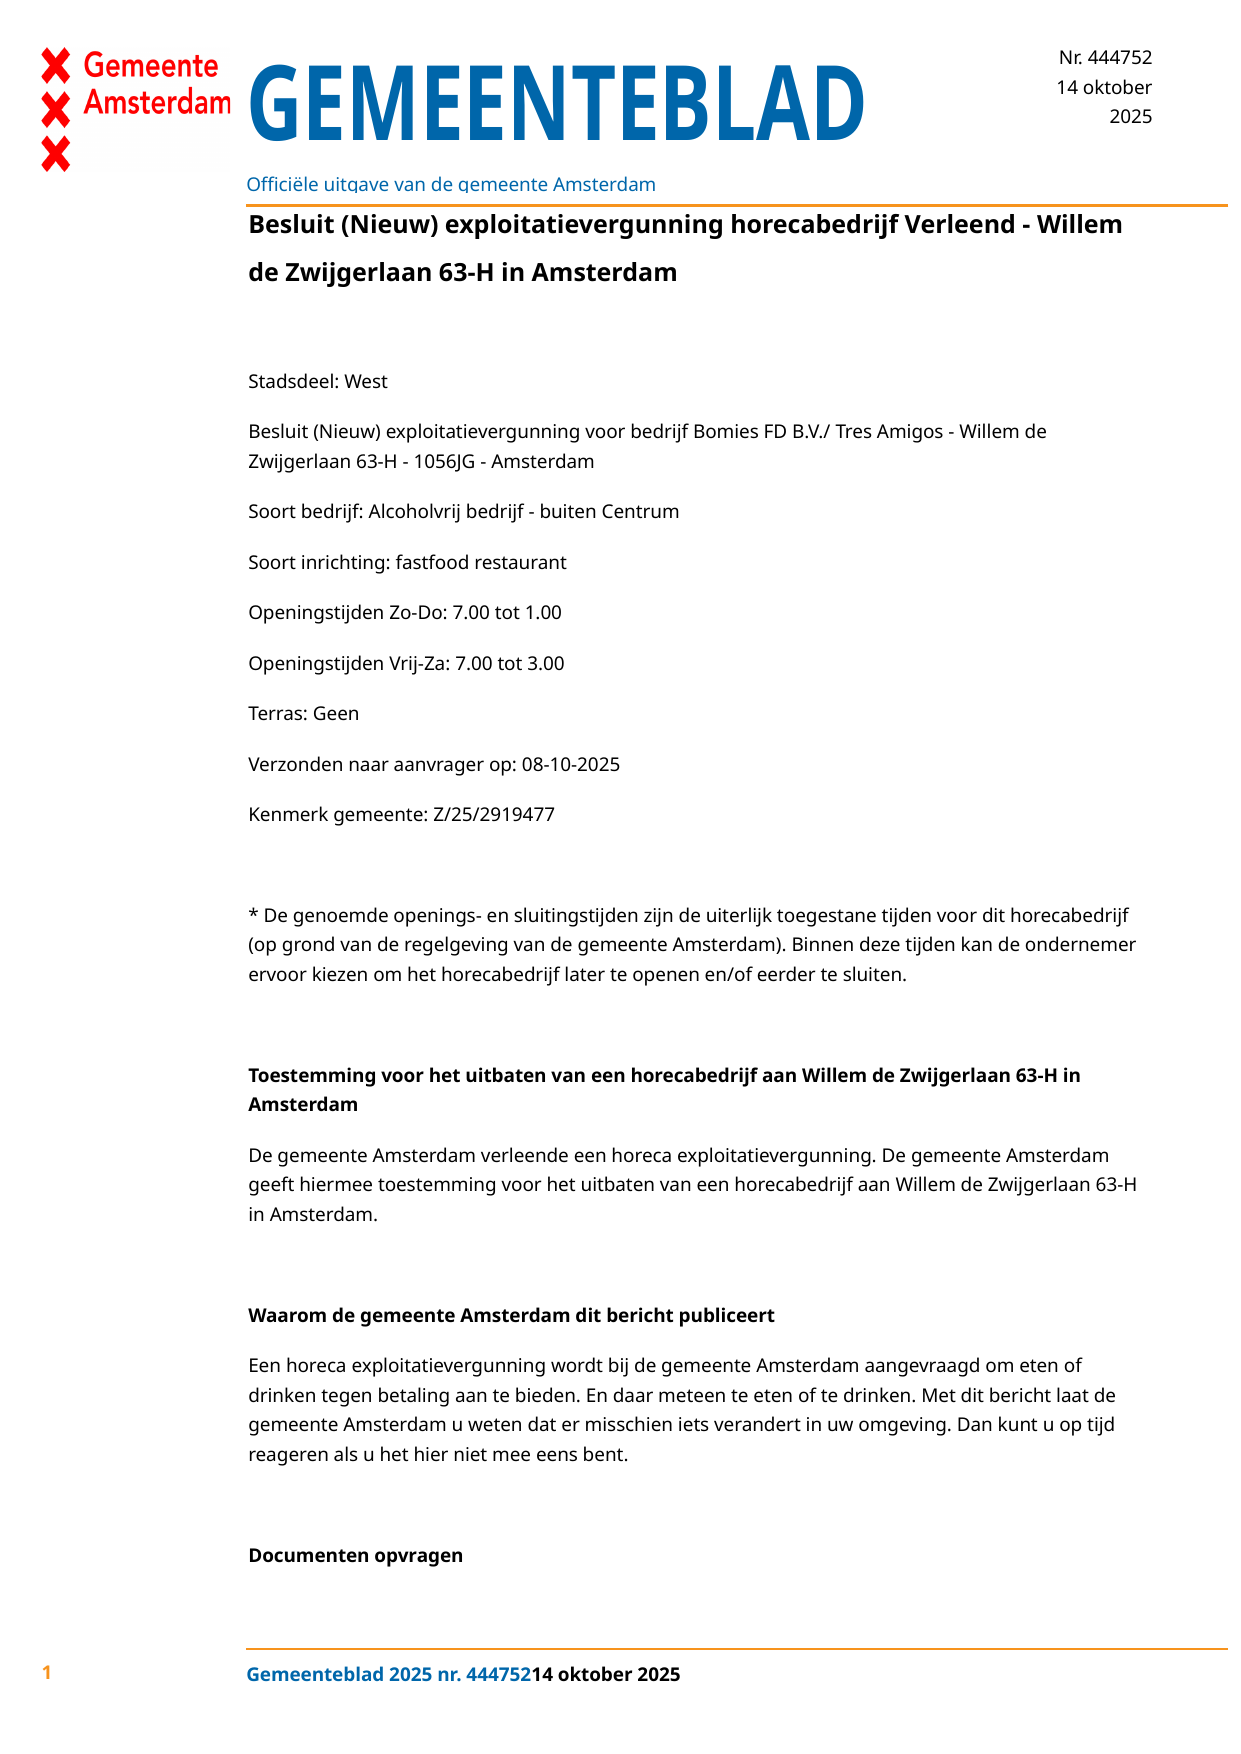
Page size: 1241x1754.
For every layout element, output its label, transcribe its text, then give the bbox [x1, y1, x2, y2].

text Toestemming voor het uitbaten van een horecabedrijf aan Willem de Zwijgerlaan 63-H in Amsterdam [248, 1062, 1152, 1117]
text Besluit (Nieuw) exploitatievergunning voor bedrijf Bomies FD B.V./ Tres Amigos - Willem de Zwijgerlaan 63-H - 1056JG - Amsterdam [248, 419, 1152, 474]
text Waarom de gemeente Amsterdam dit bericht publiceert [248, 1302, 1152, 1328]
text Verzonden naar aanvrager op: 08-10-2025 [248, 751, 1152, 777]
text Een horeca exploitatievergunning wordt bij de gemeente Amsterdam aangevraagd om eten of drinken tegen betaling aan te bieden. En daar meteen te eten of te drinken. Met dit bericht laat de gemeente Amsterdam u weten dat er misschien iets verandert in uw omgeving. Dan kunt u op tijd reageren als u het hier niet mee eens bent. [248, 1352, 1152, 1467]
text Soort bedrijf: Alcoholvrij bedrijf - buiten Centrum [248, 499, 1152, 524]
picture [41, 47, 231, 172]
text Stadsdeel: West [248, 368, 1152, 394]
text * De genoemde openings- en sluitingstijden zijn de uiterlijk toegestane tijden voor dit horecabedrijf (op grond van de regelgeving van de gemeente Amsterdam). Binnen deze tijden kan de ondernemer ervoor kiezen om het horecabedrijf later te openen en/of eerder te sluiten. [248, 902, 1152, 987]
text Soort inrichting: fastfood restaurant [248, 549, 1152, 575]
text Terras: Geen [248, 700, 1152, 726]
text Openingstijden Zo-Do: 7.00 tot 1.00 [248, 599, 1152, 625]
text Besluit (Nieuw) exploitatievergunning horecabedrijf Verleend - Willem de Zwijgerlaan 63-H in Amsterdam [248, 207, 1152, 288]
text Openingstijden Vrij-Za: 7.00 tot 3.00 [248, 650, 1152, 676]
text De gemeente Amsterdam verleende een horeca exploitatievergunning. De gemeente Amsterdam geeft hiermee toestemming voor het uitbaten van een horecabedrijf aan Willem de Zwijgerlaan 63-H in Amsterdam. [248, 1142, 1152, 1227]
text Documenten opvragen [248, 1542, 1152, 1568]
text Kenmerk gemeente: Z/25/2919477 [248, 801, 1152, 827]
